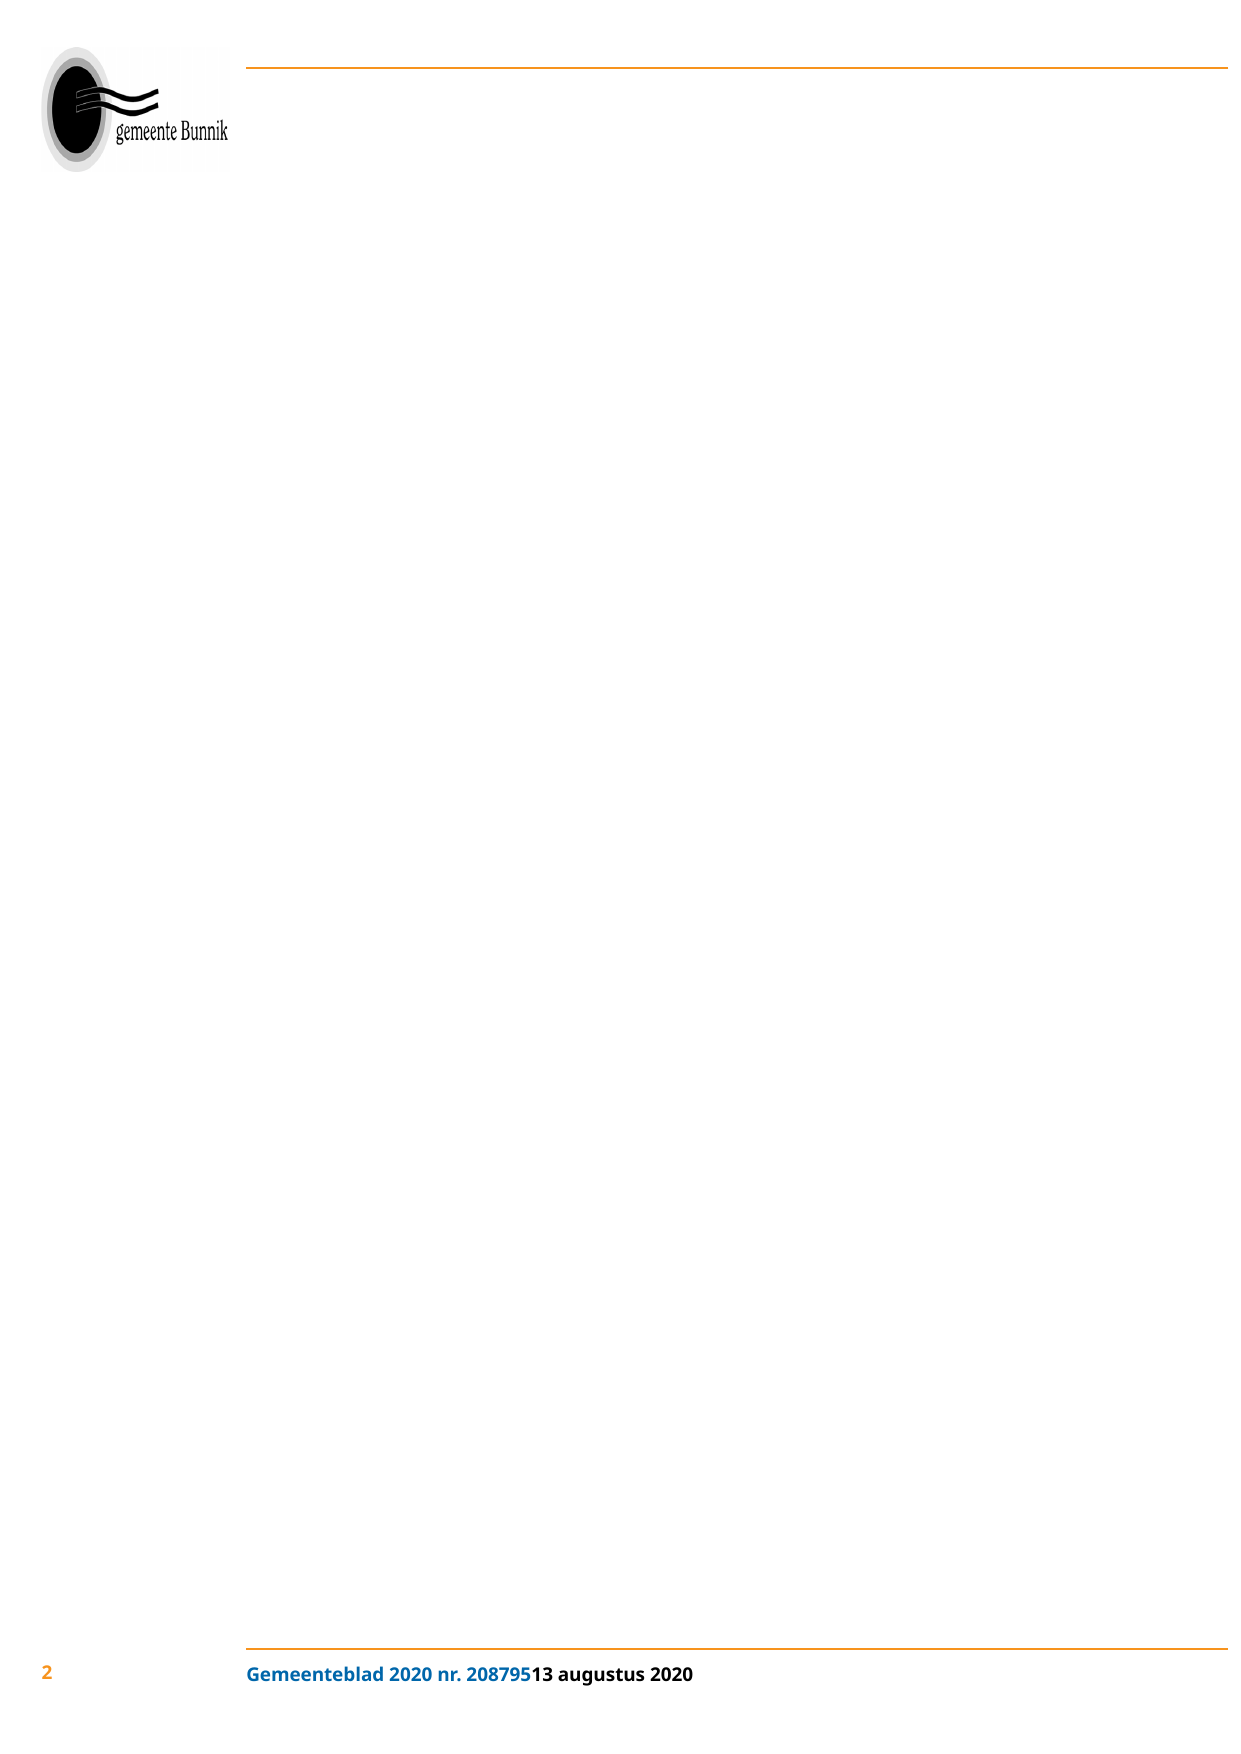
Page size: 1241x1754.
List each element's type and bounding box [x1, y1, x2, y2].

picture [41, 47, 231, 172]
